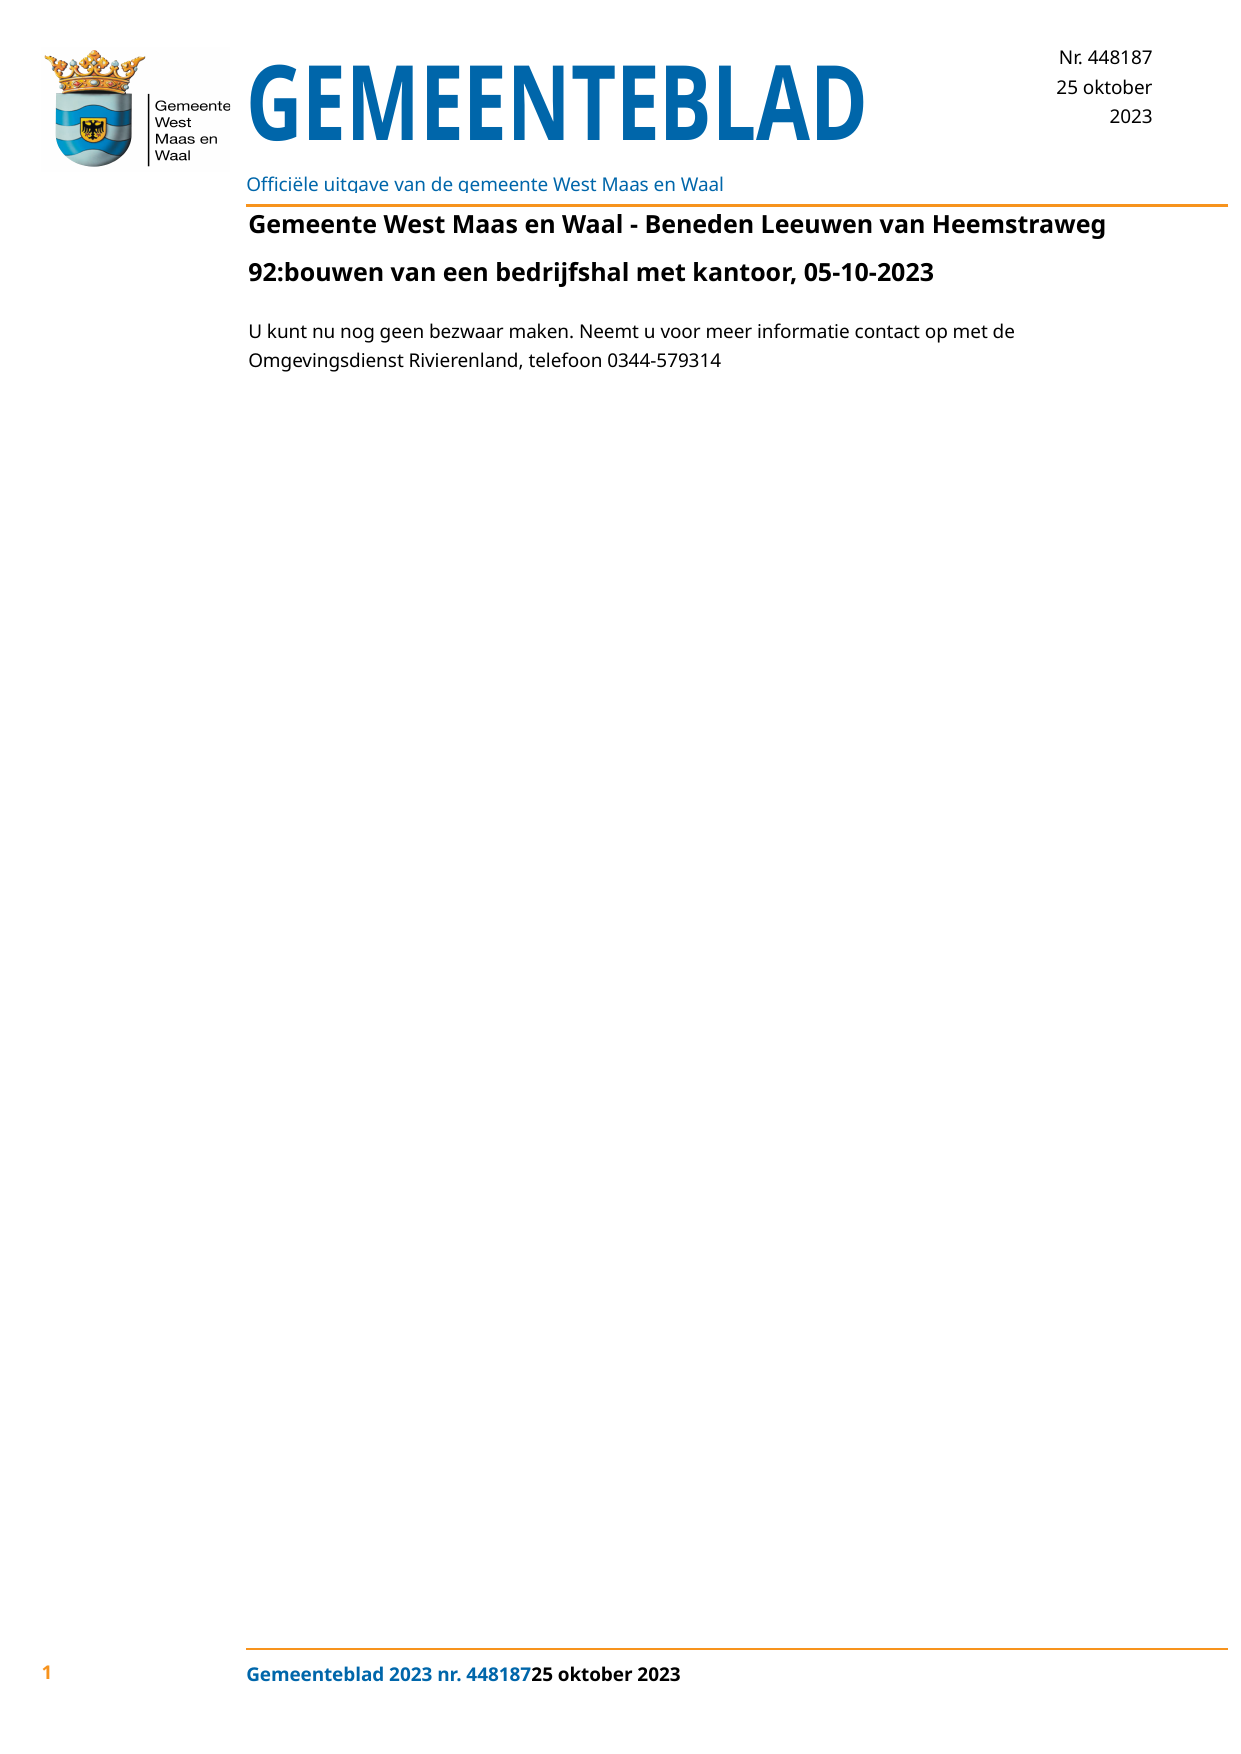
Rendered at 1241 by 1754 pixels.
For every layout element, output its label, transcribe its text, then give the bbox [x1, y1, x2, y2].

picture [41, 47, 231, 172]
text Gemeente West Maas en Waal - Beneden Leeuwen van Heemstraweg 92:bouwen van een bedrijfshal met kantoor, 05-10-2023 [248, 207, 1152, 288]
text U kunt nu nog geen bezwaar maken. Neemt u voor meer informatie contact op met de Omgevingsdienst Rivierenland, telefoon 0344-579314 [248, 318, 1152, 373]
